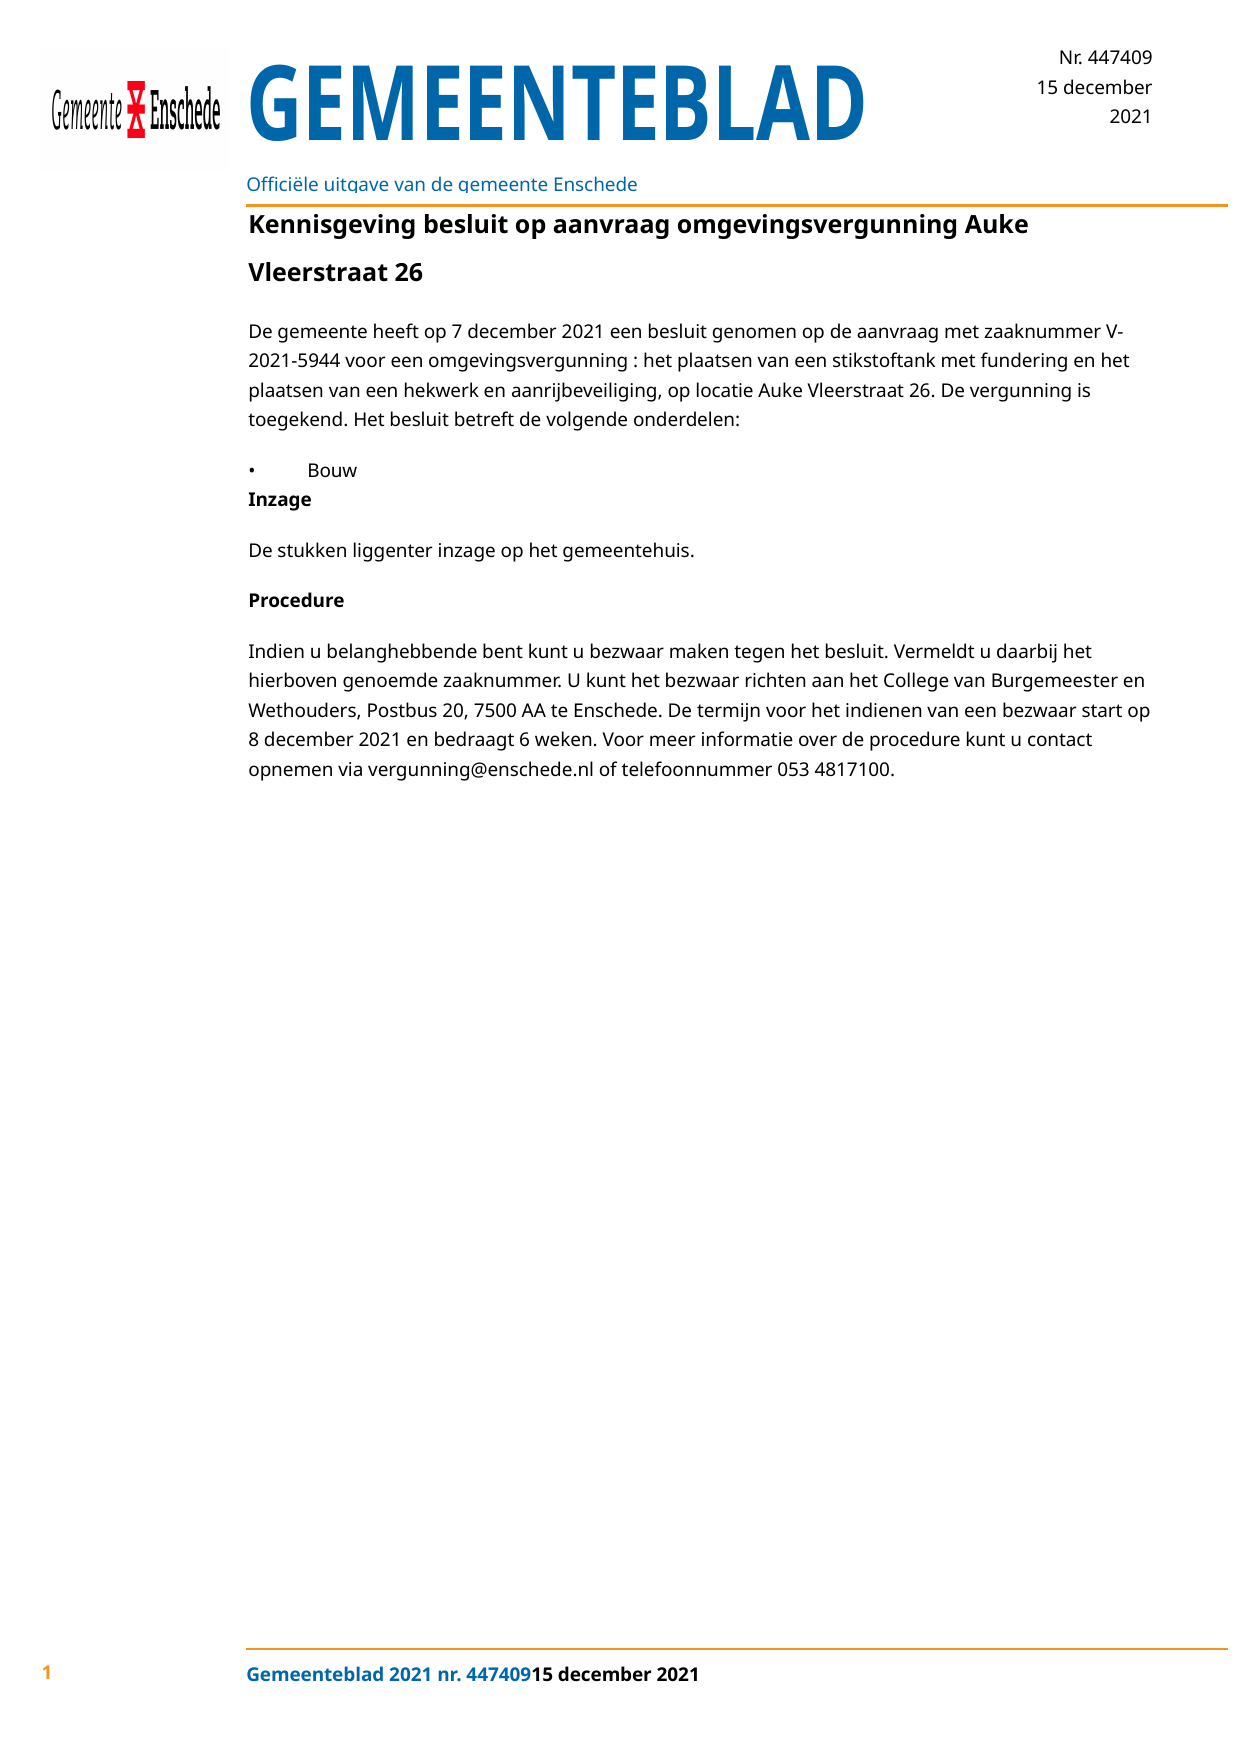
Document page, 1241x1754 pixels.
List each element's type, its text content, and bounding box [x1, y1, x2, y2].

text Procedure [248, 587, 1152, 613]
text Indien u belanghebbende bent kunt u bezwaar maken tegen het besluit. Vermeldt u daarbij het hierboven genoemde zaaknummer. U kunt het bezwaar richten aan het College van Burgemees­ter en Wethouders, Postbus 20, 7500 AA te Enschede. De termijn voor het indienen van een bezwaar start op 8 december 2021 en bedraagt 6 weken. Voor meer informatie over de procedure kunt u contact opnemen via vergunning@enschede.nl of telefoonnummer 053 4817100. [248, 638, 1152, 782]
text Inzage [248, 487, 1152, 512]
text Kennisgeving besluit op aanvraag omgevingsvergunning Auke Vleerstraat 26 [248, 207, 1152, 288]
text De stukken liggenter inzage op het gemeentehuis. [248, 537, 1152, 563]
text De gemeente heeft op 7 december 2021 een besluit genomen op de aanvraag met zaaknummer V-2021-5944 voor een omgevingsvergunning : het plaatsen van een stikstoftank met fundering en het plaatsen van een hekwerk en aanrijbeveiliging, op locatie Auke Vleerstraat 26. De vergunning is toegekend. Het besluit betreft de volgende onderdelen: [248, 318, 1152, 432]
picture [41, 47, 231, 172]
list Bouw [248, 457, 1152, 483]
